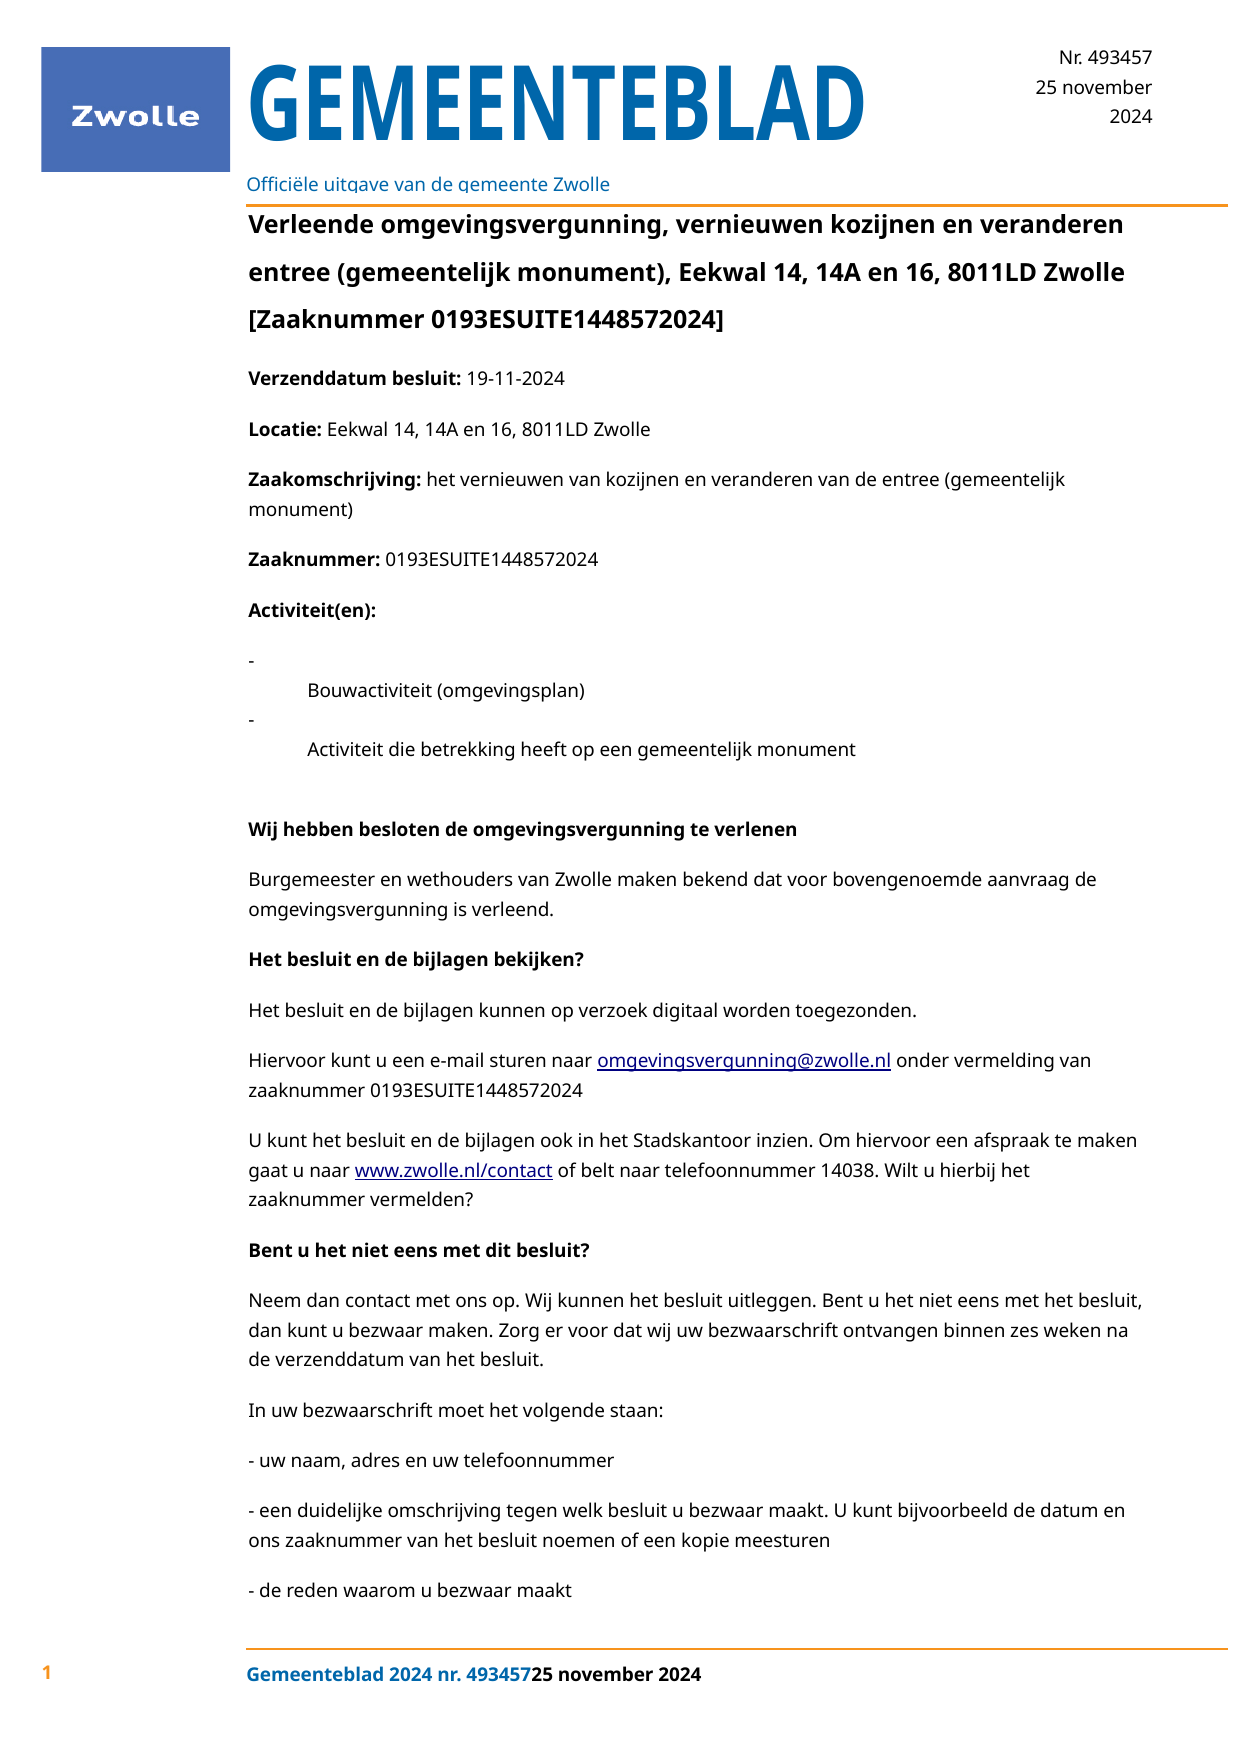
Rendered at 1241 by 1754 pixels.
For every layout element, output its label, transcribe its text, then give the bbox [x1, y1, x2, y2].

text - uw naam, adres en uw telefoonnummer [248, 1447, 1152, 1473]
text Bent u het niet eens met dit besluit? [248, 1237, 1152, 1262]
text Neem dan contact met ons op. Wij kunnen het besluit uitleggen. Bent u het niet eens met het besluit, dan kunt u bezwaar maken. Zorg er voor dat wij uw bezwaarschrift ontvangen binnen zes weken na de verzenddatum van het besluit. [248, 1287, 1152, 1372]
list Activiteit die betrekking heeft op een gemeentelijk monument [248, 736, 1152, 762]
text Hiervoor kunt u een e-mail sturen naar omgevingsvergunning@zwolle.nl onder vermelding van zaaknummer 0193ESUITE1448572024 [248, 1047, 1152, 1102]
text Activiteit(en): [248, 597, 1152, 622]
text In uw bezwaarschrift moet het volgende staan: [248, 1397, 1152, 1422]
list Bouwactiviteit (omgevingsplan) [248, 677, 1152, 702]
text Burgemeester en wethouders van Zwolle maken bekend dat voor bovengenoemde aanvraag de omgevingsvergunning is verleend. [248, 866, 1152, 922]
text Wij hebben besloten de omgevingsvergunning te verlenen [248, 816, 1152, 842]
text Verzenddatum besluit: 19-11-2024 [248, 366, 1152, 391]
text - de reden waarom u bezwaar maakt [248, 1578, 1152, 1603]
text U kunt het besluit en de bijlagen ook in het Stadskantoor inzien. Om hiervoor een afspraak te maken gaat u naar www.zwolle.nl/contact of belt naar telefoonnummer 14038. Wilt u hierbij het zaaknummer vermelden? [248, 1127, 1152, 1212]
text Zaaknummer: 0193ESUITE1448572024 [248, 546, 1152, 572]
text Het besluit en de bijlagen kunnen op verzoek digitaal worden toegezonden. [248, 997, 1152, 1022]
text Verleende omgevingsvergunning, vernieuwen kozijnen en veranderen entree (gemeentelijk monument), Eekwal 14, 14A en 16, 8011LD Zwolle [Zaaknummer 0193ESUITE1448572024] [248, 207, 1152, 336]
picture [41, 47, 231, 172]
text Zaakomschrijving: het vernieuwen van kozijnen en veranderen van de entree (gemeentelijk monument) [248, 466, 1152, 522]
text Locatie: Eekwal 14, 14A en 16, 8011LD Zwolle [248, 416, 1152, 442]
text - een duidelijke omschrijving tegen welk besluit u bezwaar maakt. U kunt bijvoorbeeld de datum en ons zaaknummer van het besluit noemen of een kopie meesturen [248, 1498, 1152, 1553]
text Het besluit en de bijlagen bekijken? [248, 946, 1152, 972]
